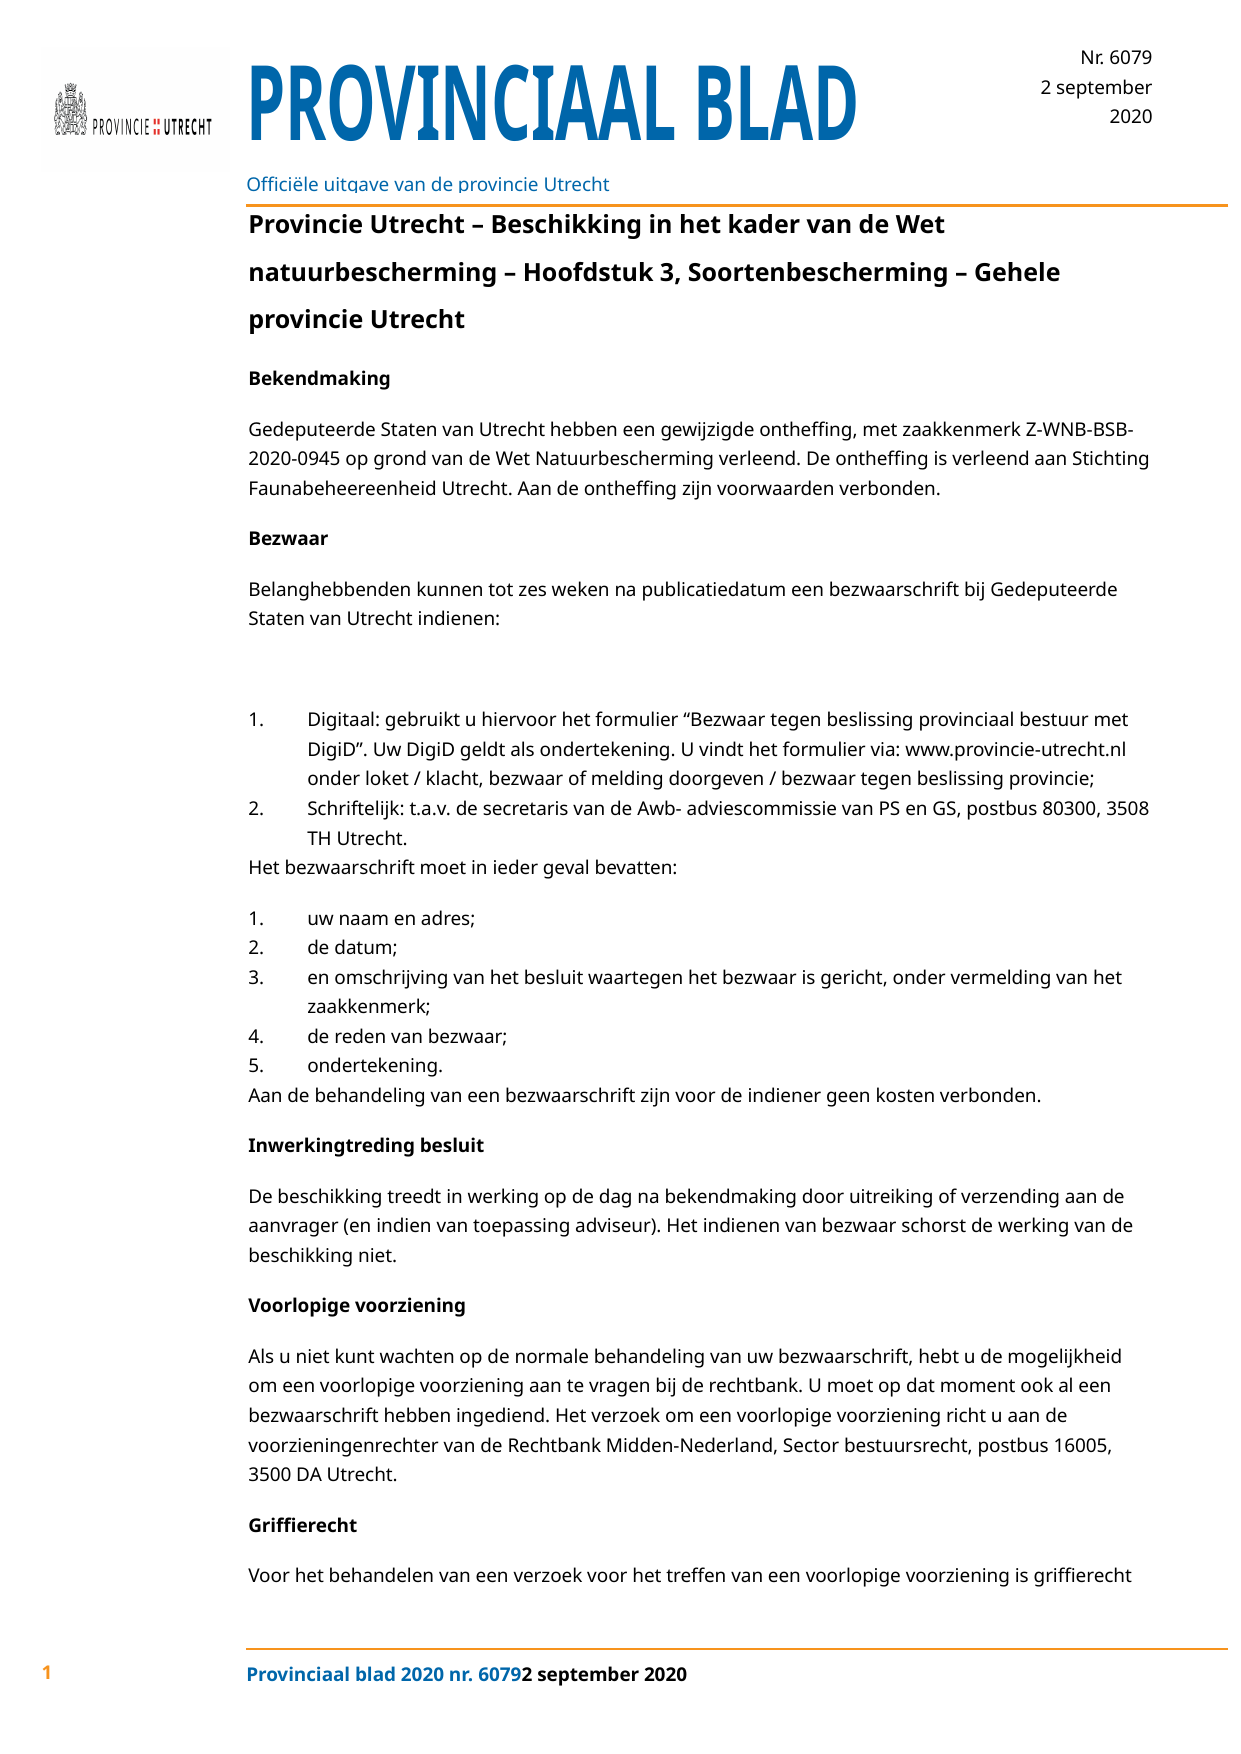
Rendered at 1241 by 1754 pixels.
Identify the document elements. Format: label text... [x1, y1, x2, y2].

list en omschrijving van het besluit waartegen het bezwaar is gericht, onder vermelding van het zaakkenmerk; [248, 964, 1152, 1019]
text Belanghebbenden kunnen tot zes weken na publicatiedatum een bezwaarschrift bij Gedeputeerde Staten van Utrecht indienen: [248, 576, 1152, 631]
list de datum; [248, 934, 1152, 960]
text Provincie Utrecht – Beschikking in het kader van de Wet natuurbescherming – Hoofdstuk 3, Soortenbescherming – Gehele provincie Utrecht [248, 207, 1152, 336]
text Voor het behandelen van een verzoek voor het treffen van een voorlopige voorziening is griffierecht [248, 1562, 1152, 1588]
list ondertekening. [248, 1053, 1152, 1078]
text Inwerkingtreding besluit [248, 1133, 1152, 1158]
text Als u niet kunt wachten op de normale behandeling van uw bezwaarschrift, hebt u de mogelijkheid om een voorlopige voorziening aan te vragen bij de rechtbank. U moet op dat moment ook al een bezwaarschrift hebben ingediend. Het verzoek om een voorlopige voorziening richt u aan de voorzieningenrechter van de Rechtbank Midden-Nederland, Sector bestuursrecht, postbus 16005, 3500 DA Utrecht. [248, 1343, 1152, 1487]
list Schriftelijk: t.a.v. de secretaris van de Awb- adviescommissie van PS en GS, postbus 80300, 3508 TH Utrecht. [248, 795, 1152, 850]
list Digitaal: gebruikt u hiervoor het formulier “Bezwaar tegen beslissing provinciaal bestuur met DigiD”. Uw DigiD geldt als ondertekening. U vindt het formulier via: www.provincie-utrecht.nl onder loket / klacht, bezwaar of melding doorgeven / bezwaar tegen beslissing provincie; [248, 706, 1152, 791]
text Het bezwaarschrift moet in ieder geval bevatten: [248, 854, 1152, 880]
text Bekendmaking [248, 366, 1152, 391]
text Voorlopige voorziening [248, 1293, 1152, 1318]
text Gedeputeerde Staten van Utrecht hebben een gewijzigde ontheffing, met zaakkenmerk Z-WNB-BSB-2020-0945 op grond van de Wet Natuurbescherming verleend. De ontheffing is verleend aan Stichting Faunabeheereenheid Utrecht. Aan de ontheffing zijn voorwaarden verbonden. [248, 416, 1152, 501]
text De beschikking treedt in werking op de dag na bekendmaking door uitreiking of verzending aan de aanvrager (en indien van toepassing adviseur). Het indienen van bezwaar schorst de werking van de beschikking niet. [248, 1183, 1152, 1268]
text Griffierecht [248, 1512, 1152, 1537]
list de reden van bezwaar; [248, 1023, 1152, 1049]
text Aan de behandeling van een bezwaarschrift zijn voor de indiener geen kosten verbonden. [248, 1082, 1152, 1108]
text Bezwaar [248, 526, 1152, 551]
list uw naam en adres; [248, 905, 1152, 930]
picture [41, 47, 231, 172]
